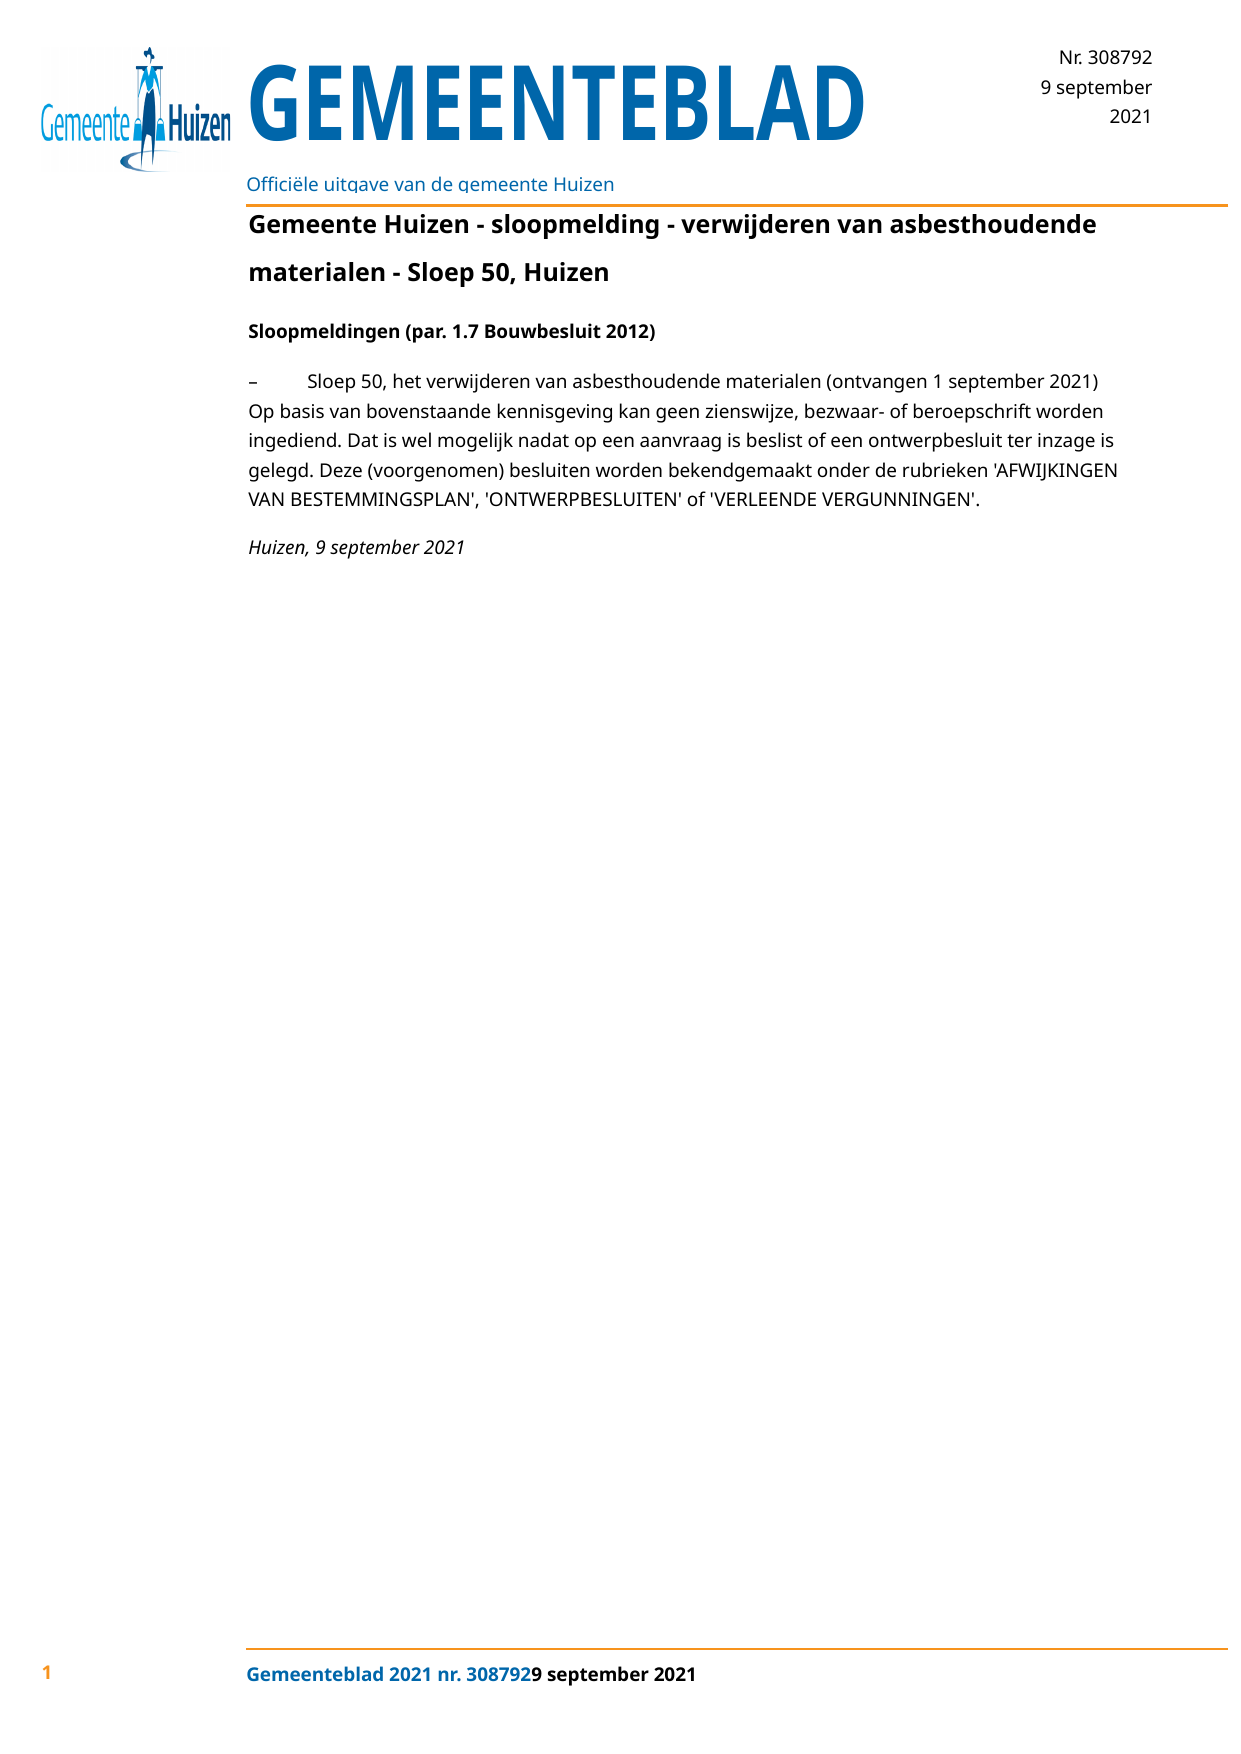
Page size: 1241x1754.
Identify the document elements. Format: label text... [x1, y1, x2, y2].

text Gemeente Huizen - sloopmelding - verwijderen van asbesthoudende materialen - Sloep 50, Huizen [248, 207, 1152, 288]
list Sloep 50, het verwijderen van asbesthoudende materialen (ontvangen 1 september 2021) [248, 368, 1152, 394]
text Sloopmeldingen (par. 1.7 Bouwbesluit 2012) [248, 318, 1152, 344]
text Huizen, 9 september 2021 [248, 534, 1152, 560]
picture [41, 47, 231, 172]
text Op basis van bovenstaande kennisgeving kan geen zienswijze, bezwaar- of beroepschrift worden ingediend. Dat is wel mogelijk nadat op een aanvraag is beslist of een ontwerpbesluit ter inzage is gelegd. Deze (voorgenomen) besluiten worden bekendgemaakt onder de rubrieken 'AFWIJKINGEN VAN BESTEMMINGSPLAN', 'ONTWERPBESLUITEN' of 'VERLEENDE VERGUNNINGEN'. [248, 398, 1152, 512]
